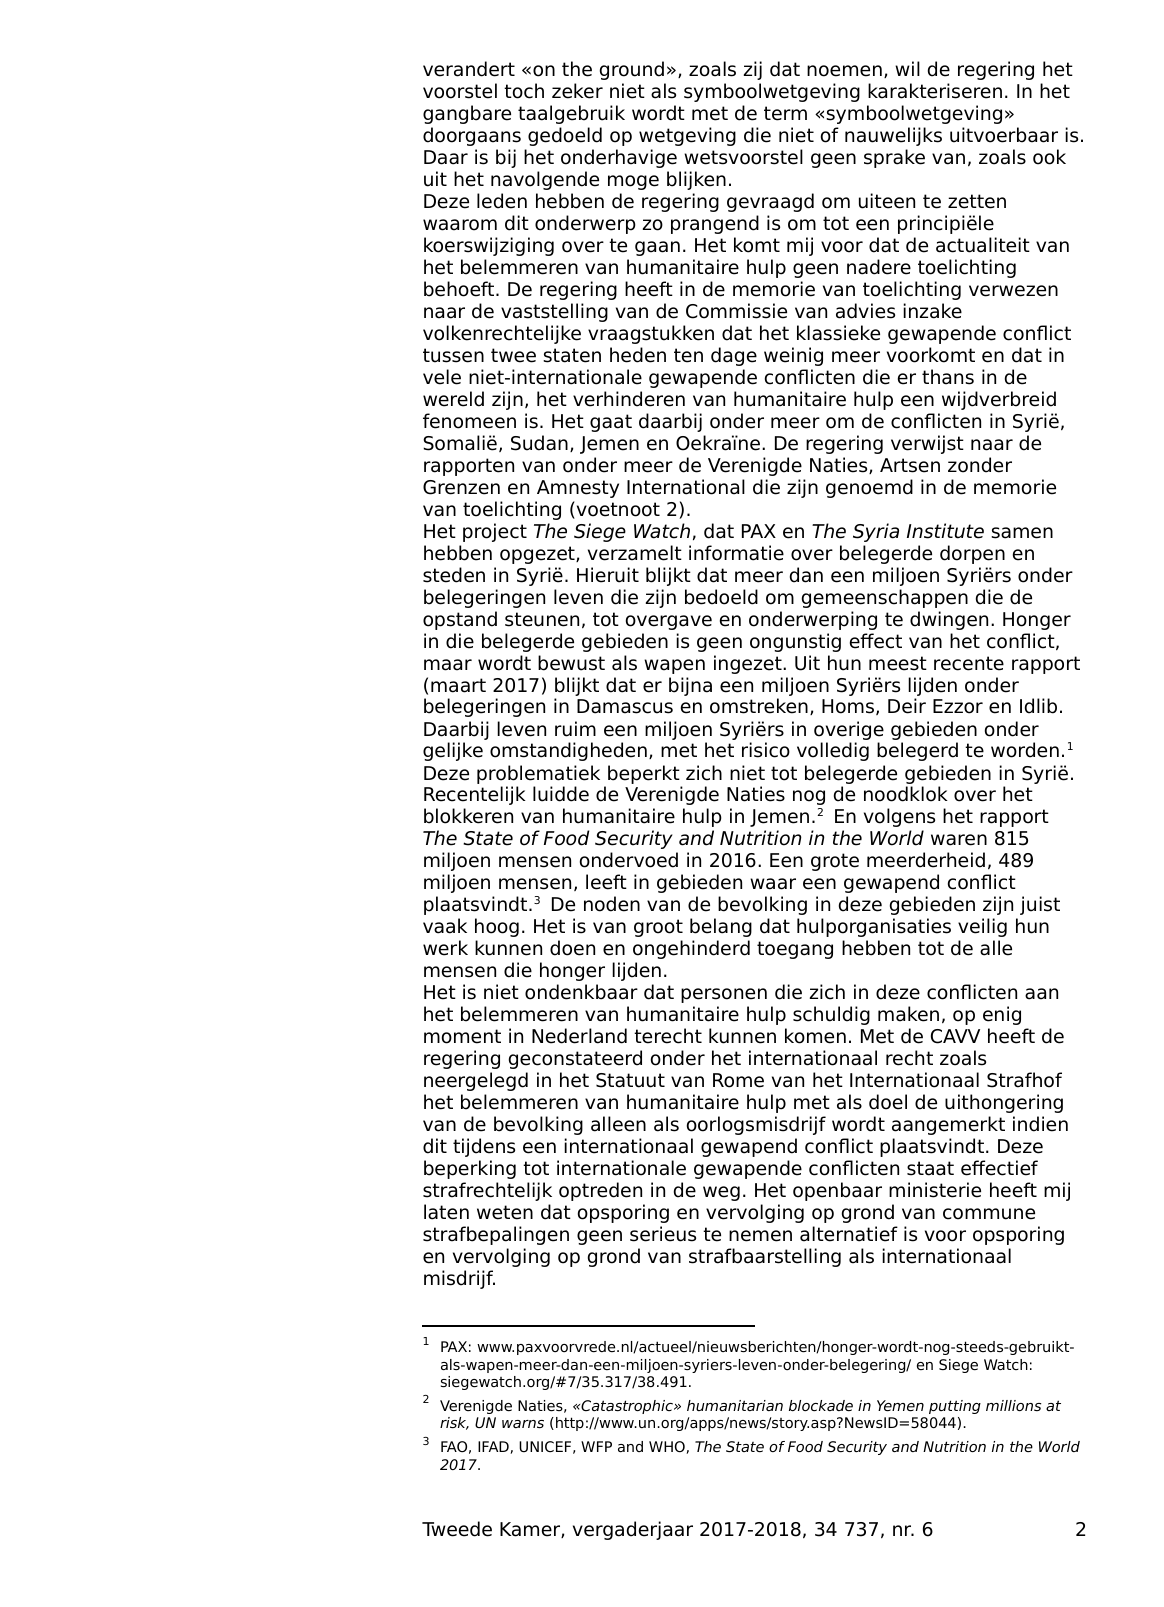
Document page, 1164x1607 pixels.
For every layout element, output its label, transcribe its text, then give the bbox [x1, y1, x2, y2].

text Verenigde Naties, «Catastrophic» humanitarian blockade in Yemen putting millions at risk, UN warns (http://www.un.org/apps/news/story.asp?NewsID=58044). [422, 1393, 1087, 1432]
text Deze leden hebben de regering gevraagd om uiteen te zetten waarom dit onderwerp zo prangend is om tot een principiële koerswijziging over te gaan. Het komt mij voor dat de actualiteit van het belemmeren van humanitaire hulp geen nadere toelichting behoeft. De regering heeft in de memorie van toelichting verwezen naar de vaststelling van de Commissie van advies inzake volkenrechtelijke vraagstukken dat het klassieke gewapende conflict tussen twee staten heden ten dage weinig meer voorkomt en dat in vele niet-internationale gewapende conflicten die er thans in de wereld zijn, het verhinderen van humanitaire hulp een wijdverbreid fenomeen is. Het gaat daarbij onder meer om de conflicten in Syrië, Somalië, Sudan, Jemen en Oekraïne. De regering verwijst naar de rapporten van onder meer de Verenigde Naties, Artsen zonder Grenzen en Amnesty International die zijn genoemd in de memorie van toelichting (voetnoot 2). [422, 191, 1087, 521]
text Het is niet ondenkbaar dat personen die zich in deze conflicten aan het belemmeren van humanitaire hulp schuldig maken, op enig moment in Nederland terecht kunnen komen. Met de CAVV heeft de regering geconstateerd onder het internationaal recht zoals neergelegd in het Statuut van Rome van het Internationaal Strafhof het belemmeren van humanitaire hulp met als doel de uithongering van de bevolking alleen als oorlogsmisdrijf wordt aangemerkt indien dit tijdens een internationaal gewapend conflict plaatsvindt. Deze beperking tot internationale gewapende conflicten staat effectief strafrechtelijk optreden in de weg. Het openbaar ministerie heeft mij laten weten dat opsporing en vervolging op grond van commune strafbepalingen geen serieus te nemen alternatief is voor opsporing en vervolging op grond van strafbaarstelling als internationaal misdrijf. [422, 982, 1087, 1290]
text verandert «on the ground», zoals zij dat noemen, wil de regering het voorstel toch zeker niet als symboolwetgeving karakteriseren. In het gangbare taalgebruik wordt met de term «symboolwetgeving» doorgaans gedoeld op wetgeving die niet of nauwelijks uitvoerbaar is. Daar is bij het onderhavige wetsvoorstel geen sprake van, zoals ook uit het navolgende moge blijken. [422, 59, 1087, 191]
text Deze problematiek beperkt zich niet tot belegerde gebieden in Syrië. Recentelijk luidde de Verenigde Naties nog de noodklok over het blokkeren van humanitaire hulp in Jemen. En volgens het rapport The State of Food Security and Nutrition in the World waren 815 miljoen mensen ondervoed in 2016. Een grote meerderheid, 489 miljoen mensen, leeft in gebieden waar een gewapend conflict plaatsvindt. De noden van de bevolking in deze gebieden zijn juist vaak hoog. Het is van groot belang dat hulporganisaties veilig hun werk kunnen doen en ongehinderd toegang hebben tot de alle mensen die honger lijden. [422, 762, 1087, 982]
text PAX: www.paxvoorvrede.nl/actueel/nieuwsberichten/honger-wordt-nog-steeds-gebruikt-als-wapen-meer-dan-een-miljoen-syriers-leven-onder-belegering/ en Siege Watch: siegewatch.org/#7/35.317/38.491. [422, 1335, 1087, 1391]
text Het project The Siege Watch, dat PAX en The Syria Institute samen hebben opgezet, verzamelt informatie over belegerde dorpen en steden in Syrië. Hieruit blijkt dat meer dan een miljoen Syriërs onder belegeringen leven die zijn bedoeld om gemeenschappen die de opstand steunen, tot overgave en onderwerping te dwingen. Honger in die belegerde gebieden is geen ongunstig effect van het conflict, maar wordt bewust als wapen ingezet. Uit hun meest recente rapport (maart 2017) blijkt dat er bijna een miljoen Syriërs lijden onder belegeringen in Damascus en omstreken, Homs, Deir Ezzor en Idlib. Daarbij leven ruim een miljoen Syriërs in overige gebieden onder gelijke omstandigheden, met het risico volledig belegerd te worden. [422, 521, 1087, 762]
text FAO, IFAD, UNICEF, WFP and WHO, The State of Food Security and Nutrition in the World 2017. [422, 1435, 1087, 1474]
